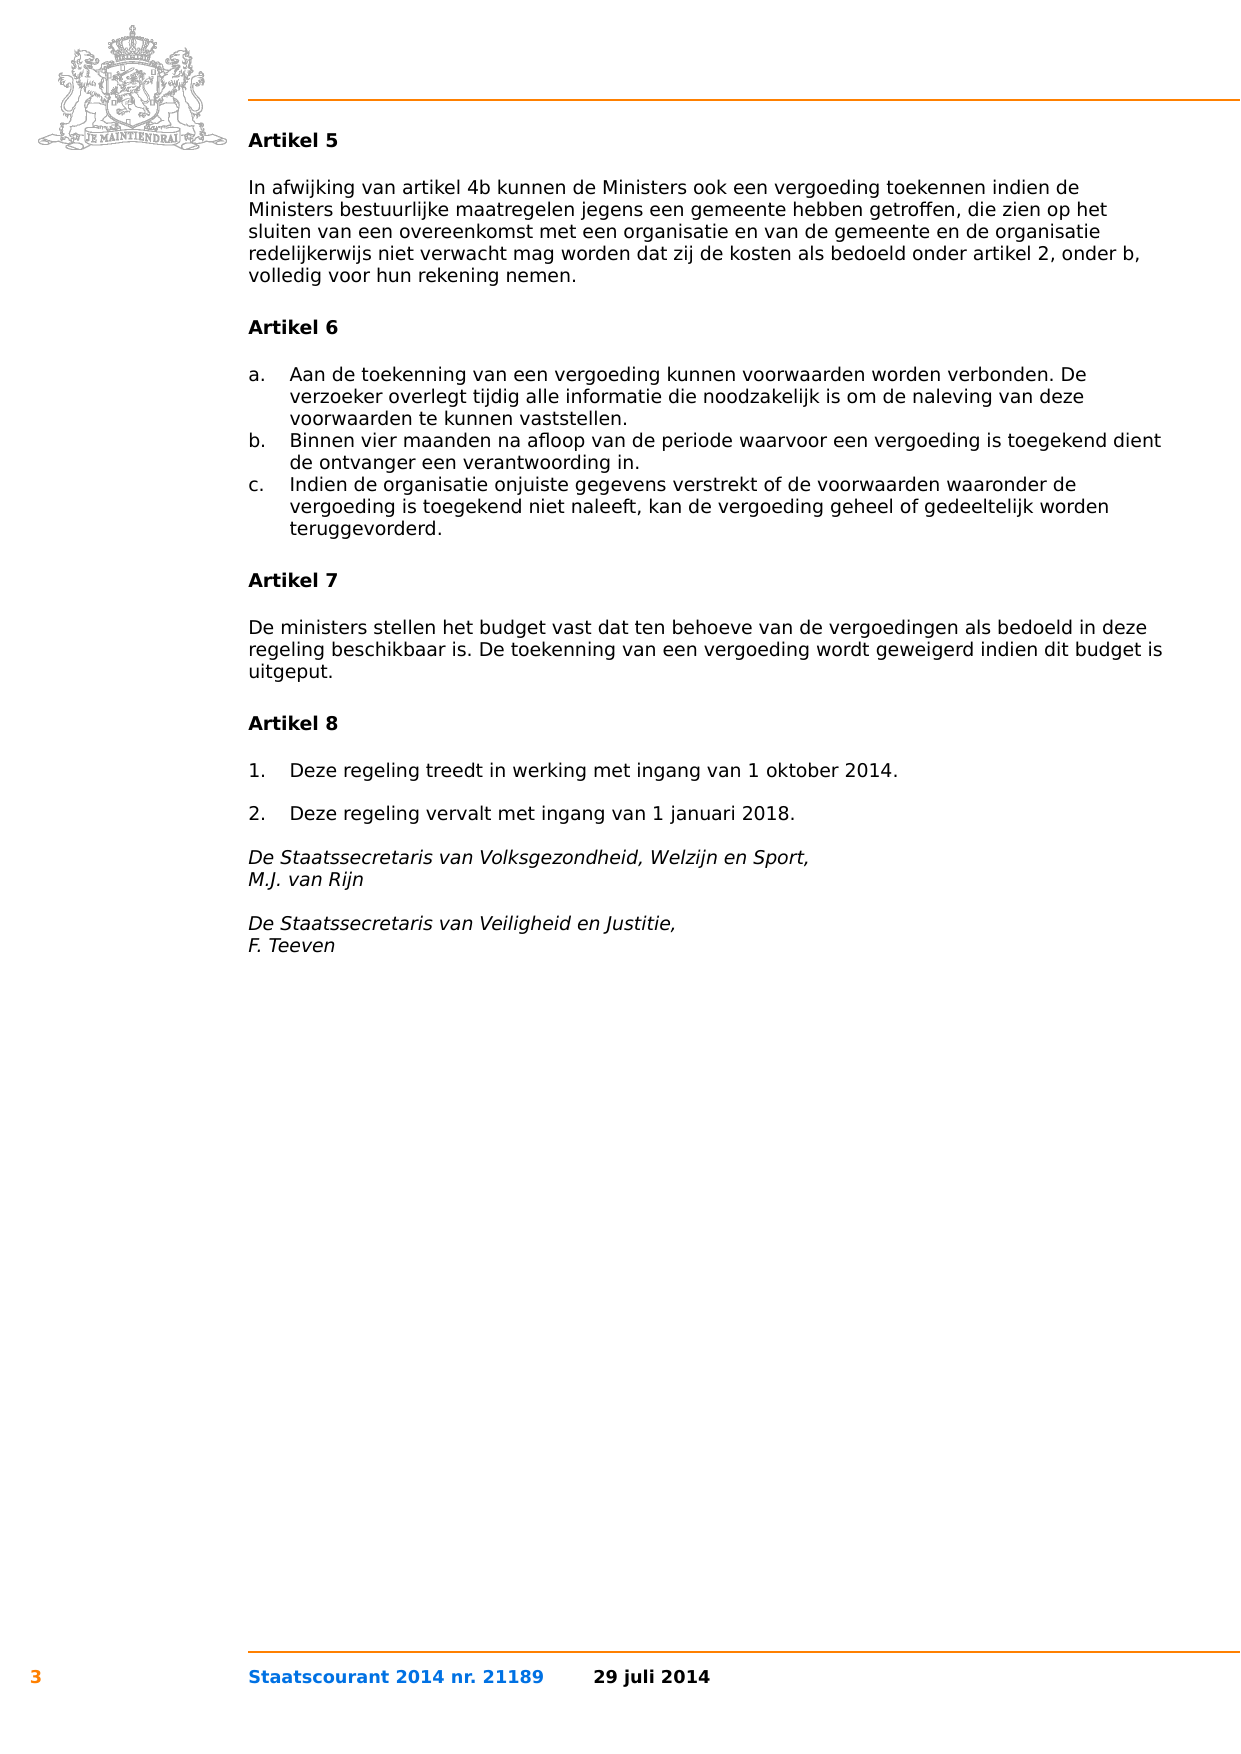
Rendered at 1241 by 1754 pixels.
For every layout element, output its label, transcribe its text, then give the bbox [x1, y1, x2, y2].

text c. Indien de organisatie onjuiste gegevens verstrekt of de voorwaarden waaronder de vergoeding is toegekend niet naleeft, kan de vergoeding geheel of gedeeltelijk worden teruggevorderd. [248, 474, 1163, 539]
subtitle Artikel 6 [248, 317, 1163, 339]
text In afwijking van artikel 4b kunnen de Ministers ook een vergoeding toekennen indien de Ministers bestuurlijke maatregelen jegens een gemeente hebben getroffen, die zien op het sluiten van een overeenkomst met een organisatie en van de gemeente en de organisatie redelijkerwijs niet verwacht mag worden dat zij de kosten als bedoeld onder artikel 2, onder b, volledig voor hun rekening nemen. [248, 177, 1163, 287]
text b. Binnen vier maanden na afloop van de periode waarvoor een vergoeding is toegekend dient de ontvanger een verantwoording in. [248, 430, 1163, 474]
text 2. Deze regeling vervalt met ingang van 1 januari 2018. [248, 803, 1163, 825]
subtitle Artikel 7 [248, 569, 1163, 592]
subtitle Artikel 8 [248, 712, 1163, 734]
subtitle Artikel 5 [248, 130, 1163, 152]
text 1. Deze regeling treedt in werking met ingang van 1 oktober 2014. [248, 759, 1163, 781]
picture [38, 25, 227, 150]
text De Staatssecretaris van Veiligheid en Justitie, F. Teeven [248, 913, 1163, 957]
text De ministers stellen het budget vast dat ten behoeve van de vergoedingen als bedoeld in deze regeling beschikbaar is. De toekenning van een vergoeding wordt geweigerd indien dit budget is uitgeput. [248, 617, 1163, 682]
text a. Aan de toekenning van een vergoeding kunnen voorwaarden worden verbonden. De verzoeker overlegt tijdig alle informatie die noodzakelijk is om de naleving van deze voorwaarden te kunnen vaststellen. [248, 364, 1163, 430]
text De Staatssecretaris van Volksgezondheid, Welzijn en Sport, M.J. van Rijn [248, 847, 1163, 891]
